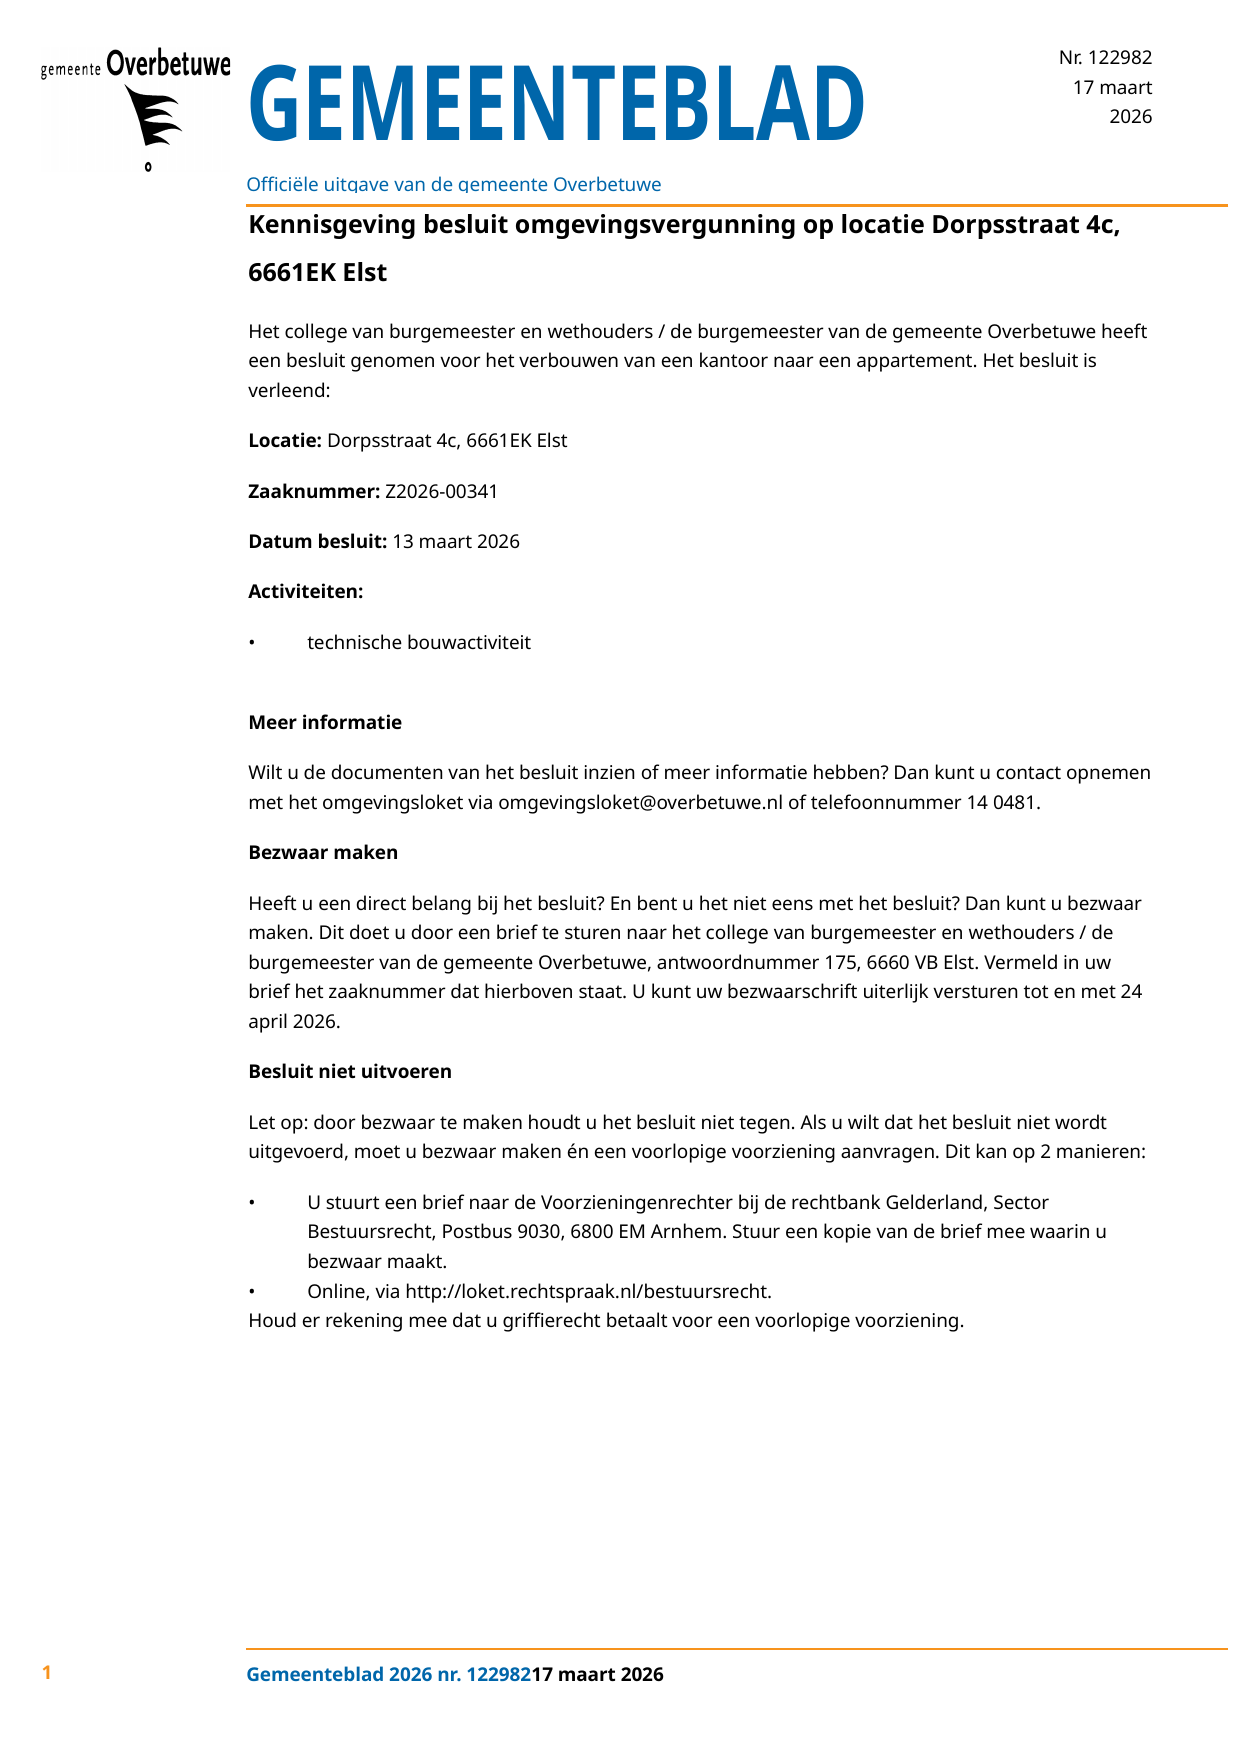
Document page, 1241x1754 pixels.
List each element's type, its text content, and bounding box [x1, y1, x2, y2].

text Datum besluit: 13 maart 2026 [248, 528, 1152, 554]
text Meer informatie [248, 709, 1152, 735]
list technische bouwactiviteit [248, 629, 1152, 655]
text Zaaknummer: Z2026-00341 [248, 478, 1152, 504]
text Wilt u de documenten van het besluit inzien of meer informatie hebben? Dan kunt u contact opnemen met het omgevingsloket via omgevingsloket@overbetuwe.nl of telefoonnummer 14 0481. [248, 759, 1152, 815]
text Het college van burgemeester en wethouders / de burgemeester van de gemeente Overbetuwe heeft een besluit genomen voor het verbouwen van een kantoor naar een appartement. Het besluit is verleend: [248, 318, 1152, 403]
text Kennisgeving besluit omgevingsvergunning op locatie Dorpsstraat 4c, 6661EK Elst [248, 207, 1152, 288]
list Online, via http://loket.rechtspraak.nl/bestuursrecht. [248, 1278, 1152, 1304]
text Let op: door bezwaar te maken houdt u het besluit niet tegen. Als u wilt dat het besluit niet wordt uitgevoerd, moet u bezwaar maken én een voorlopige voorziening aanvragen. Dit kan op 2 manieren: [248, 1109, 1152, 1164]
text Heeft u een direct belang bij het besluit? En bent u het niet eens met het besluit? Dan kunt u bezwaar maken. Dit doet u door een brief te sturen naar het college van burgemeester en wethouders / de burgemeester van de gemeente Overbetuwe, antwoordnummer 175, 6660 VB Elst. Vermeld in uw brief het zaaknummer dat hierboven staat. U kunt uw bezwaarschrift uiterlijk versturen tot en met 24 april 2026. [248, 890, 1152, 1034]
text Bezwaar maken [248, 839, 1152, 865]
picture [41, 47, 231, 172]
list U stuurt een brief naar de Voorzieningenrechter bij de rechtbank Gelderland, Sector Bestuursrecht, Postbus 9030, 6800 EM Arnhem. Stuur een kopie van de brief mee waarin u bezwaar maakt. [248, 1189, 1152, 1274]
text Besluit niet uitvoeren [248, 1059, 1152, 1084]
text Houd er rekening mee dat u griffierecht betaalt voor een voorlopige voorziening. [248, 1307, 1152, 1333]
text Activiteiten: [248, 579, 1152, 604]
text Locatie: Dorpsstraat 4c, 6661EK Elst [248, 427, 1152, 453]
